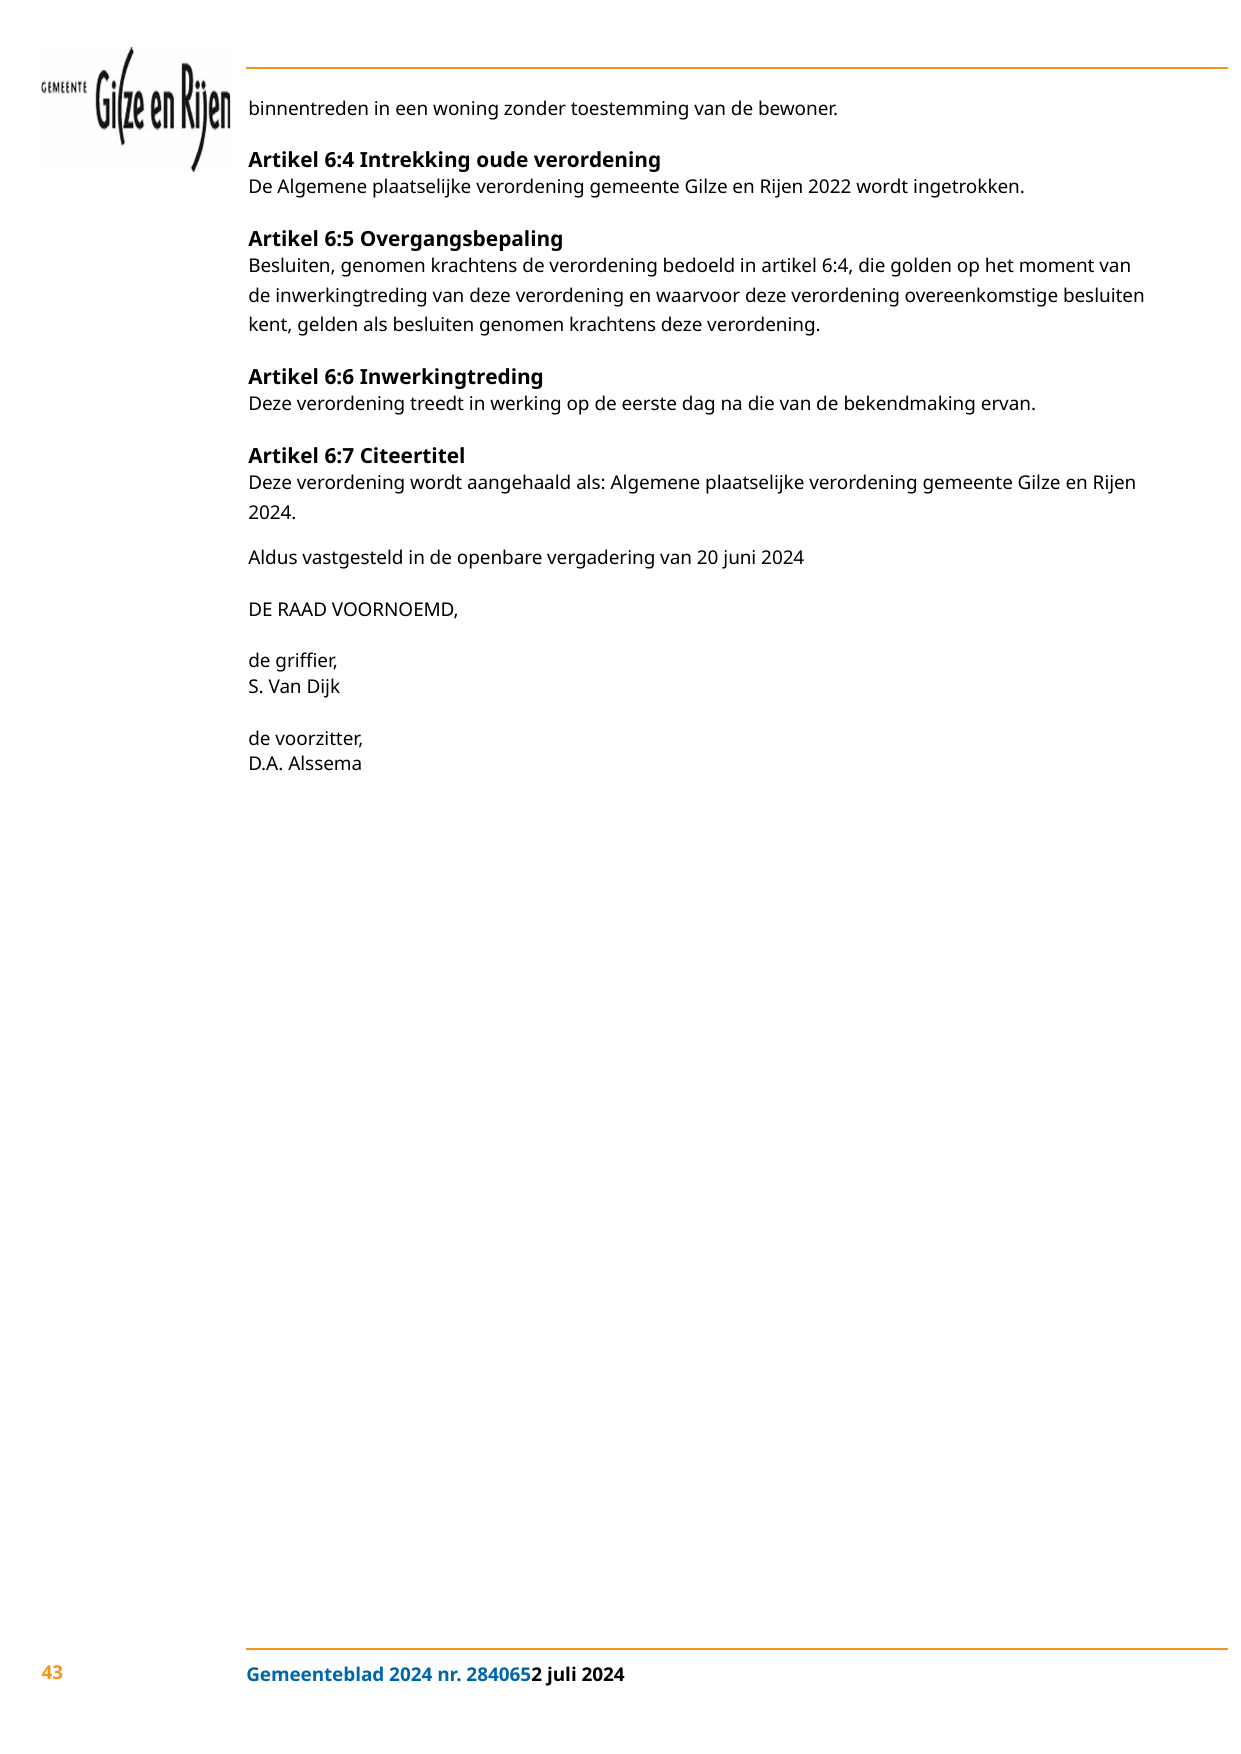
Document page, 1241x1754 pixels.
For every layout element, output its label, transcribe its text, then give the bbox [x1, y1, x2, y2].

text Deze verordening wordt aangehaald als: Algemene plaatselijke verordening gemeente Gilze en Rijen 2024. [248, 469, 1152, 525]
text Aldus vastgesteld in de openbare vergadering van 20 juni 2024 [248, 544, 1152, 570]
text DE RAAD VOORNOEMD, [248, 596, 1152, 622]
text de voorzitter, [248, 725, 1152, 750]
picture [41, 47, 231, 172]
text Artikel 6:4 Intrekking oude verordening [248, 145, 1152, 174]
text Artikel 6:6 Inwerkingtreding [248, 362, 1152, 391]
text Artikel 6:7 Citeertitel [248, 441, 1152, 469]
text D.A. Alssema [248, 750, 1152, 776]
text S. Van Dijk [248, 673, 1152, 699]
text Besluiten, genomen krachtens de verordening bedoeld in artikel 6:4, die golden op het moment van de inwerkingtreding van deze verordening en waarvoor deze verordening overeenkomstige besluiten kent, gelden als besluiten genomen krachtens deze verordening. [248, 252, 1152, 337]
text de griffier, [248, 647, 1152, 673]
text binnentreden in een woning zonder toestemming van de bewoner. [248, 95, 1152, 121]
text Deze verordening treedt in werking op de eerste dag na die van de bekendmaking ervan. [248, 391, 1152, 416]
text De Algemene plaatselijke verordening gemeente Gilze en Rijen 2022 wordt ingetrokken. [248, 174, 1152, 199]
text Artikel 6:5 Overgangsbepaling [248, 224, 1152, 252]
